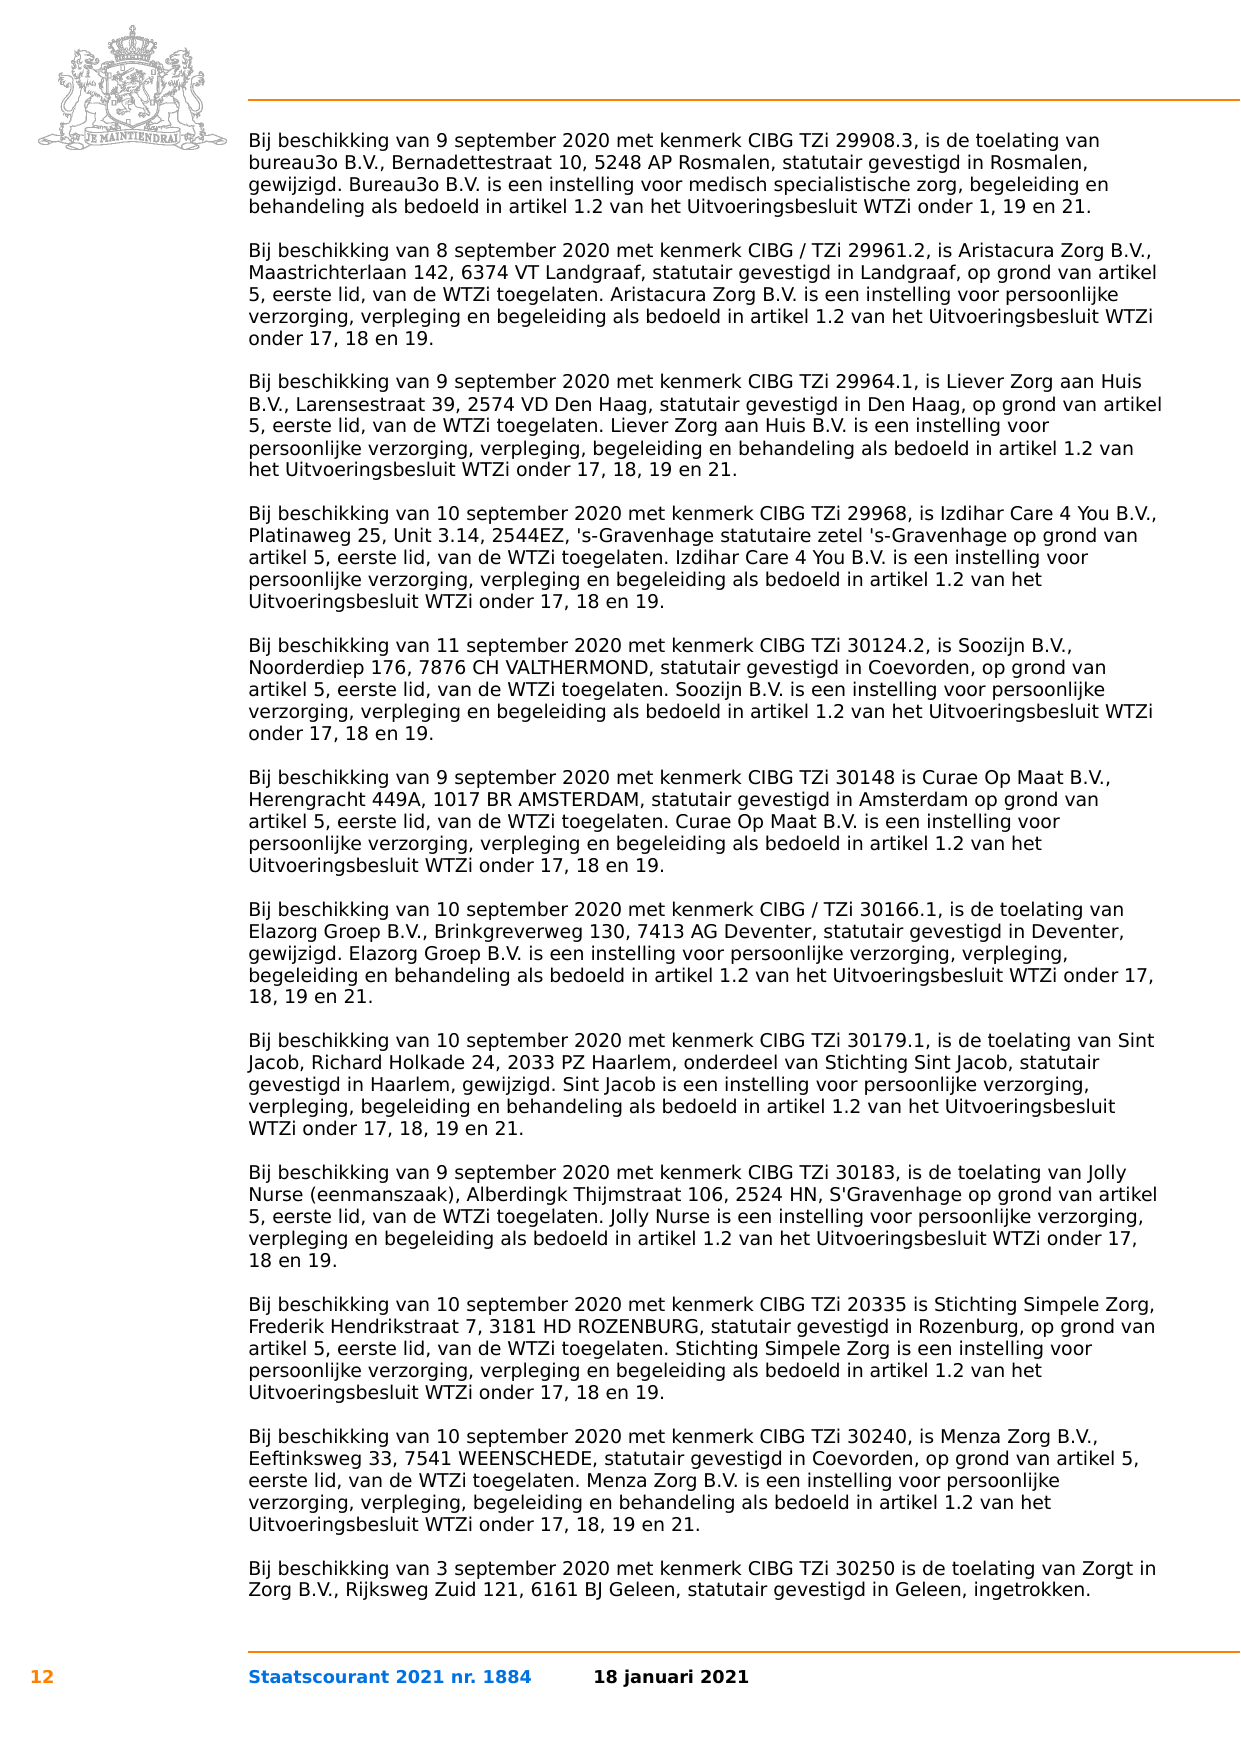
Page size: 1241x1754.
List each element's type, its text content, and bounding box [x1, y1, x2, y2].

text Bij beschikking van 10 september 2020 met kenmerk CIBG TZi 29968, is Izdihar Care 4 You B.V., Platinaweg 25, Unit 3.14, 2544EZ, 's-Gravenhage statutaire zetel 's-Gravenhage op grond van artikel 5, eerste lid, van de WTZi toegelaten. Izdihar Care 4 You B.V. is een instelling voor persoonlijke verzorging, verpleging en begeleiding als bedoeld in artikel 1.2 van het Uitvoeringsbesluit WTZi onder 17, 18 en 19. [248, 503, 1163, 613]
picture [38, 25, 227, 150]
text Bij beschikking van 8 september 2020 met kenmerk CIBG / TZi 29961.2, is Aristacura Zorg B.V., Maastrichterlaan 142, 6374 VT Landgraaf, statutair gevestigd in Landgraaf, op grond van artikel 5, eerste lid, van de WTZi toegelaten. Aristacura Zorg B.V. is een instelling voor persoonlijke verzorging, verpleging en begeleiding als bedoeld in artikel 1.2 van het Uitvoeringsbesluit WTZi onder 17, 18 en 19. [248, 240, 1163, 349]
text Bij beschikking van 10 september 2020 met kenmerk CIBG TZi 30240, is Menza Zorg B.V., Eeftinksweg 33, 7541 WEENSCHEDE, statutair gevestigd in Coevorden, op grond van artikel 5, eerste lid, van de WTZi toegelaten. Menza Zorg B.V. is een instelling voor persoonlijke verzorging, verpleging, begeleiding en behandeling als bedoeld in artikel 1.2 van het Uitvoeringsbesluit WTZi onder 17, 18, 19 en 21. [248, 1426, 1163, 1536]
text Bij beschikking van 3 september 2020 met kenmerk CIBG TZi 30250 is de toelating van Zorgt in Zorg B.V., Rijksweg Zuid 121, 6161 BJ Geleen, statutair gevestigd in Geleen, ingetrokken. [248, 1557, 1163, 1601]
text Bij beschikking van 10 september 2020 met kenmerk CIBG / TZi 30166.1, is de toelating van Elazorg Groep B.V., Brinkgreverweg 130, 7413 AG Deventer, statutair gevestigd in Deventer, gewijzigd. Elazorg Groep B.V. is een instelling voor persoonlijke verzorging, verpleging, begeleiding en behandeling als bedoeld in artikel 1.2 van het Uitvoeringsbesluit WTZi onder 17, 18, 19 en 21. [248, 898, 1163, 1008]
text Bij beschikking van 10 september 2020 met kenmerk CIBG TZi 20335 is Stichting Simpele Zorg, Frederik Hendrikstraat 7, 3181 HD ROZENBURG, statutair gevestigd in Rozenburg, op grond van artikel 5, eerste lid, van de WTZi toegelaten. Stichting Simpele Zorg is een instelling voor persoonlijke verzorging, verpleging en begeleiding als bedoeld in artikel 1.2 van het Uitvoeringsbesluit WTZi onder 17, 18 en 19. [248, 1294, 1163, 1404]
text Bij beschikking van 10 september 2020 met kenmerk CIBG TZi 30179.1, is de toelating van Sint Jacob, Richard Holkade 24, 2033 PZ Haarlem, onderdeel van Stichting Sint Jacob, statutair gevestigd in Haarlem, gewijzigd. Sint Jacob is een instelling voor persoonlijke verzorging, verpleging, begeleiding en behandeling als bedoeld in artikel 1.2 van het Uitvoeringsbesluit WTZi onder 17, 18, 19 en 21. [248, 1030, 1163, 1140]
text Bij beschikking van 9 september 2020 met kenmerk CIBG TZi 30148 is Curae Op Maat B.V., Herengracht 449A, 1017 BR AMSTERDAM, statutair gevestigd in Amsterdam op grond van artikel 5, eerste lid, van de WTZi toegelaten. Curae Op Maat B.V. is een instelling voor persoonlijke verzorging, verpleging en begeleiding als bedoeld in artikel 1.2 van het Uitvoeringsbesluit WTZi onder 17, 18 en 19. [248, 767, 1163, 877]
text Bij beschikking van 9 september 2020 met kenmerk CIBG TZi 30183, is de toelating van Jolly Nurse (eenmanszaak), Alberdingk Thijmstraat 106, 2524 HN, S'Gravenhage op grond van artikel 5, eerste lid, van de WTZi toegelaten. Jolly Nurse is een instelling voor persoonlijke verzorging, verpleging en begeleiding als bedoeld in artikel 1.2 van het Uitvoeringsbesluit WTZi onder 17, 18 en 19. [248, 1162, 1163, 1272]
text Bij beschikking van 9 september 2020 met kenmerk CIBG TZi 29964.1, is Liever Zorg aan Huis B.V., Larensestraat 39, 2574 VD Den Haag, statutair gevestigd in Den Haag, op grond van artikel 5, eerste lid, van de WTZi toegelaten. Liever Zorg aan Huis B.V. is een instelling voor persoonlijke verzorging, verpleging, begeleiding en behandeling als bedoeld in artikel 1.2 van het Uitvoeringsbesluit WTZi onder 17, 18, 19 en 21. [248, 371, 1163, 481]
text Bij beschikking van 11 september 2020 met kenmerk CIBG TZi 30124.2, is Soozijn B.V., Noorderdiep 176, 7876 CH VALTHERMOND, statutair gevestigd in Coevorden, op grond van artikel 5, eerste lid, van de WTZi toegelaten. Soozijn B.V. is een instelling voor persoonlijke verzorging, verpleging en begeleiding als bedoeld in artikel 1.2 van het Uitvoeringsbesluit WTZi onder 17, 18 en 19. [248, 635, 1163, 745]
text Bij beschikking van 9 september 2020 met kenmerk CIBG TZi 29908.3, is de toelating van bureau3o B.V., Bernadettestraat 10, 5248 AP Rosmalen, statutair gevestigd in Rosmalen, gewijzigd. Bureau3o B.V. is een instelling voor medisch specialistische zorg, begeleiding en behandeling als bedoeld in artikel 1.2 van het Uitvoeringsbesluit WTZi onder 1, 19 en 21. [248, 130, 1163, 218]
